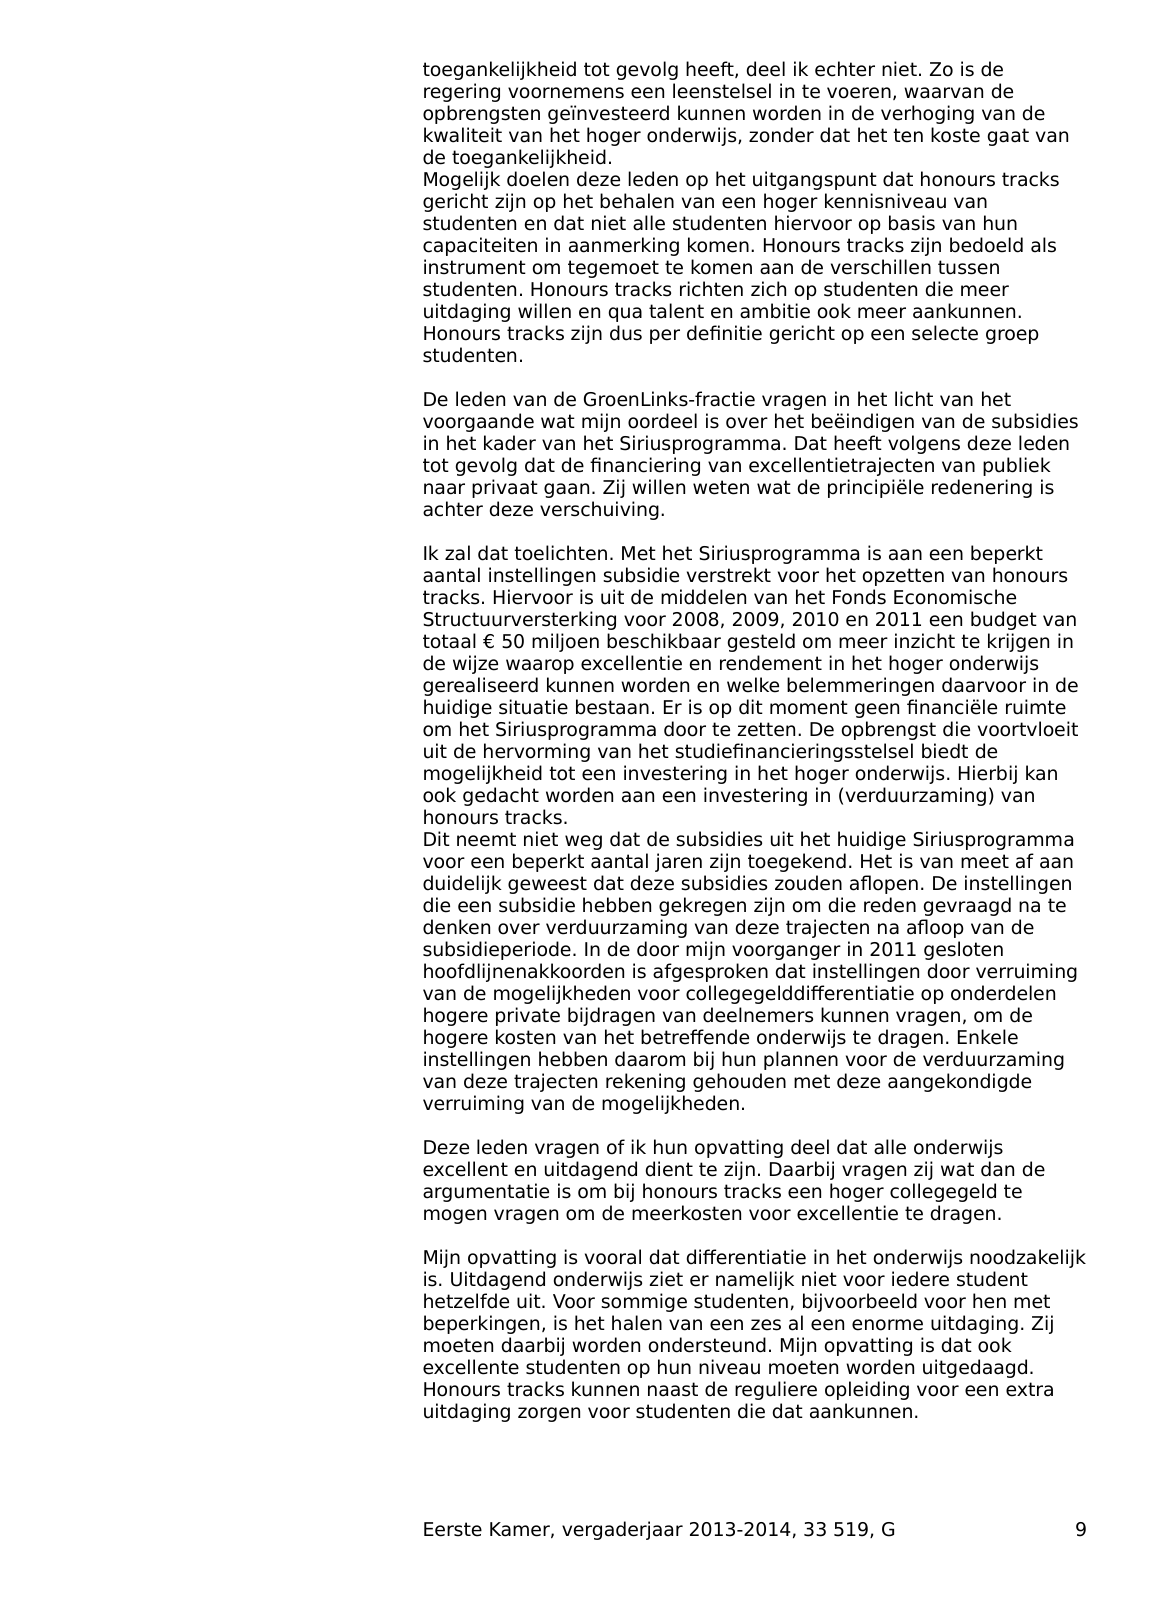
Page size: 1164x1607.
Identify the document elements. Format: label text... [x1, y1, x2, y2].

text De leden van de GroenLinks-fractie vragen in het licht van het voorgaande wat mijn oordeel is over het beëindigen van de subsidies in het kader van het Siriusprogramma. Dat heeft volgens deze leden tot gevolg dat de financiering van excellentietrajecten van publiek naar privaat gaan. Zij willen weten wat de principiële redenering is achter deze verschuiving. [422, 389, 1087, 521]
text Mijn opvatting is vooral dat differentiatie in het onderwijs noodzakelijk is. Uitdagend onderwijs ziet er namelijk niet voor iedere student hetzelfde uit. Voor sommige studenten, bijvoorbeeld voor hen met beperkingen, is het halen van een zes al een enorme uitdaging. Zij moeten daarbij worden ondersteund. Mijn opvatting is dat ook excellente studenten op hun niveau moeten worden uitgedaagd. Honours tracks kunnen naast de reguliere opleiding voor een extra uitdaging zorgen voor studenten die dat aankunnen. [422, 1247, 1087, 1423]
text Dit neemt niet weg dat de subsidies uit het huidige Siriusprogramma voor een beperkt aantal jaren zijn toegekend. Het is van meet af aan duidelijk geweest dat deze subsidies zouden aflopen. De instellingen die een subsidie hebben gekregen zijn om die reden gevraagd na te denken over verduurzaming van deze trajecten na afloop van de subsidieperiode. In de door mijn voorganger in 2011 gesloten hoofdlijnenakkoorden is afgesproken dat instellingen door verruiming van de mogelijkheden voor collegegelddifferentiatie op onderdelen hogere private bijdragen van deelnemers kunnen vragen, om de hogere kosten van het betreffende onderwijs te dragen. Enkele instellingen hebben daarom bij hun plannen voor de verduurzaming van deze trajecten rekening gehouden met deze aangekondigde verruiming van de mogelijkheden. [422, 829, 1087, 1114]
text Mogelijk doelen deze leden op het uitgangspunt dat honours tracks gericht zijn op het behalen van een hoger kennisniveau van studenten en dat niet alle studenten hiervoor op basis van hun capaciteiten in aanmerking komen. Honours tracks zijn bedoeld als instrument om tegemoet te komen aan de verschillen tussen studenten. Honours tracks richten zich op studenten die meer uitdaging willen en qua talent en ambitie ook meer aankunnen. Honours tracks zijn dus per definitie gericht op een selecte groep studenten. [422, 169, 1087, 367]
text toegankelijkheid tot gevolg heeft, deel ik echter niet. Zo is de regering voornemens een leenstelsel in te voeren, waarvan de opbrengsten geïnvesteerd kunnen worden in de verhoging van de kwaliteit van het hoger onderwijs, zonder dat het ten koste gaat van de toegankelijkheid. [422, 59, 1087, 169]
text Deze leden vragen of ik hun opvatting deel dat alle onderwijs excellent en uitdagend dient te zijn. Daarbij vragen zij wat dan de argumentatie is om bij honours tracks een hoger collegegeld te mogen vragen om de meerkosten voor excellentie te dragen. [422, 1137, 1087, 1224]
text Ik zal dat toelichten. Met het Siriusprogramma is aan een beperkt aantal instellingen subsidie verstrekt voor het opzetten van honours tracks. Hiervoor is uit de middelen van het Fonds Economische Structuurversterking voor 2008, 2009, 2010 en 2011 een budget van totaal € 50 miljoen beschikbaar gesteld om meer inzicht te krijgen in de wijze waarop excellentie en rendement in het hoger onderwijs gerealiseerd kunnen worden en welke belemmeringen daarvoor in de huidige situatie bestaan. Er is op dit moment geen financiële ruimte om het Siriusprogramma door te zetten. De opbrengst die voortvloeit uit de hervorming van het studiefinancieringsstelsel biedt de mogelijkheid tot een investering in het hoger onderwijs. Hierbij kan ook gedacht worden aan een investering in (verduurzaming) van honours tracks. [422, 543, 1087, 829]
